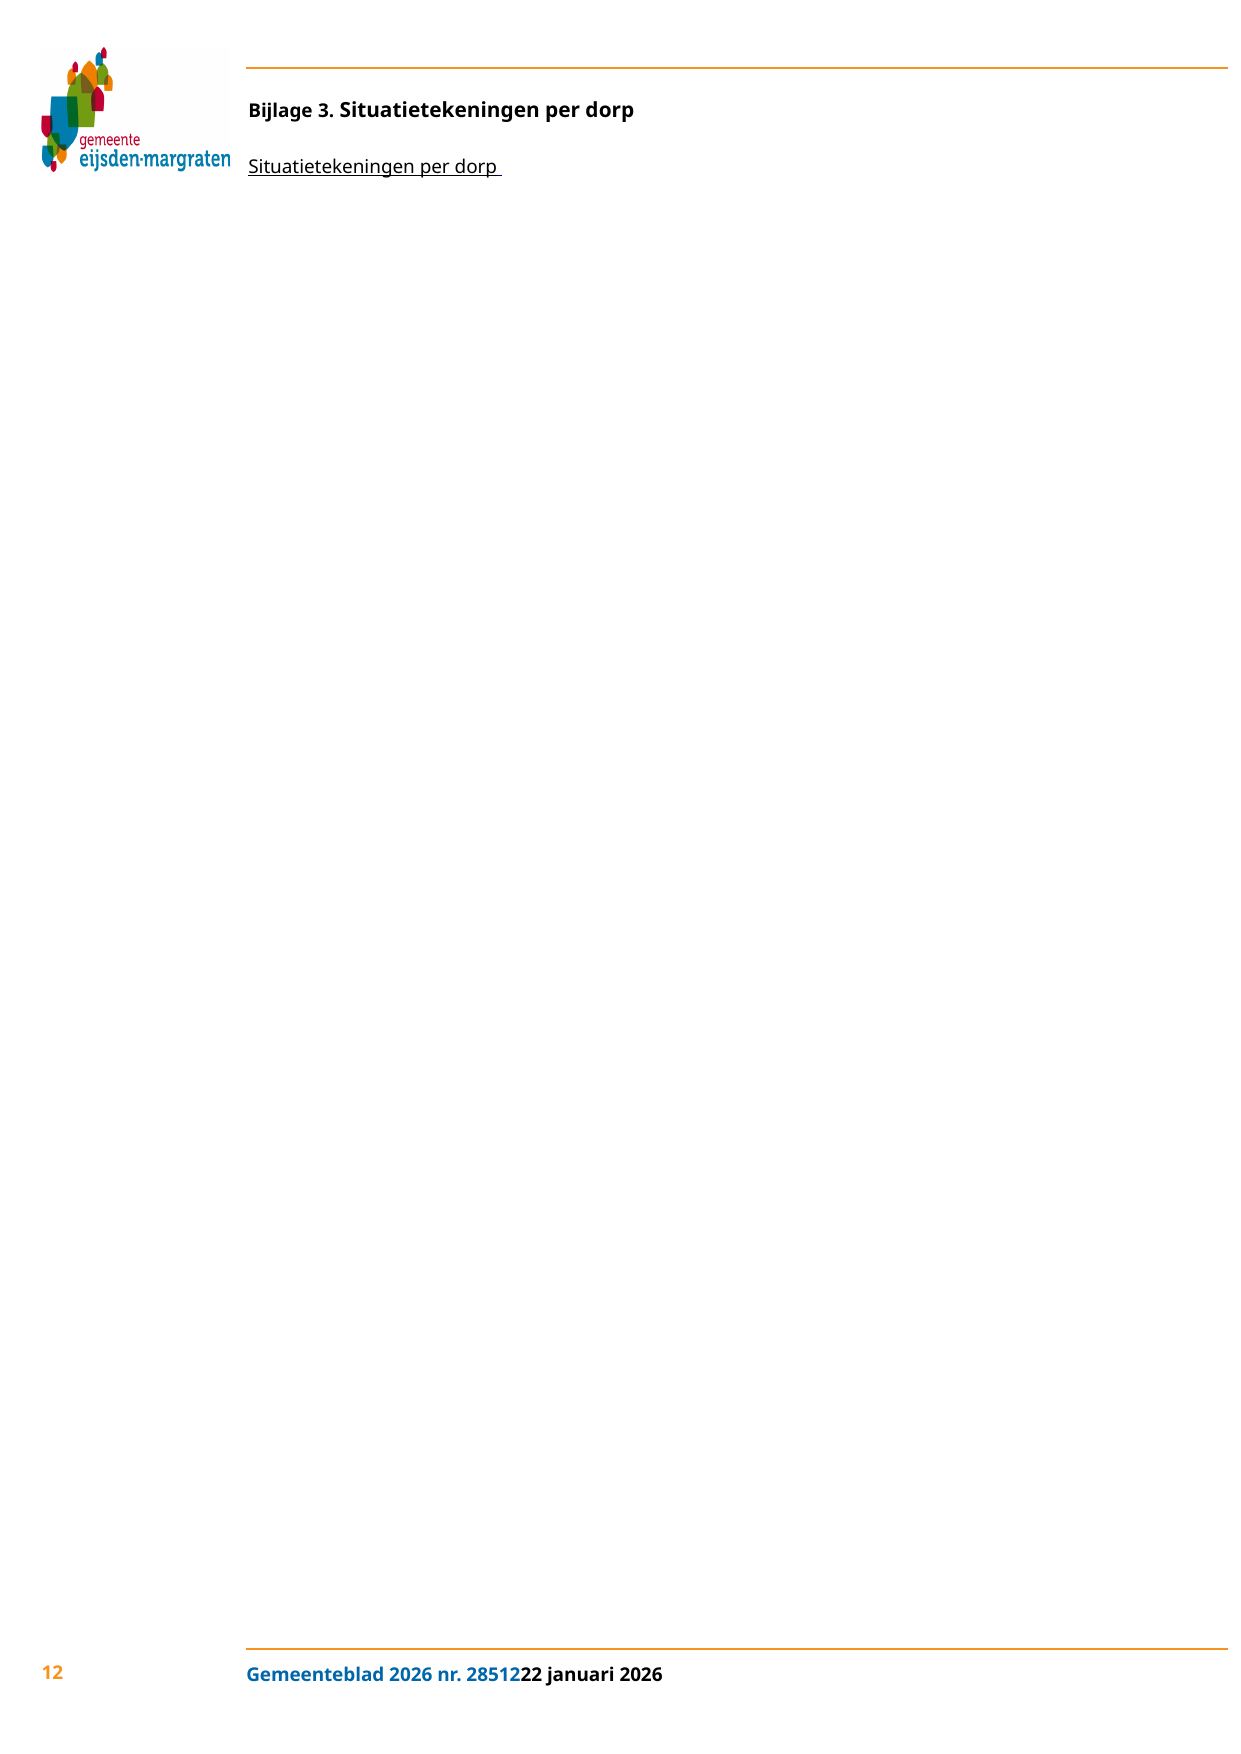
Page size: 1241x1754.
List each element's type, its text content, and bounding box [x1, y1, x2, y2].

text Bijlage 3. Situatietekeningen per dorp [248, 95, 1152, 123]
picture [41, 47, 231, 172]
text Situatietekeningen per dorp [248, 153, 1152, 179]
